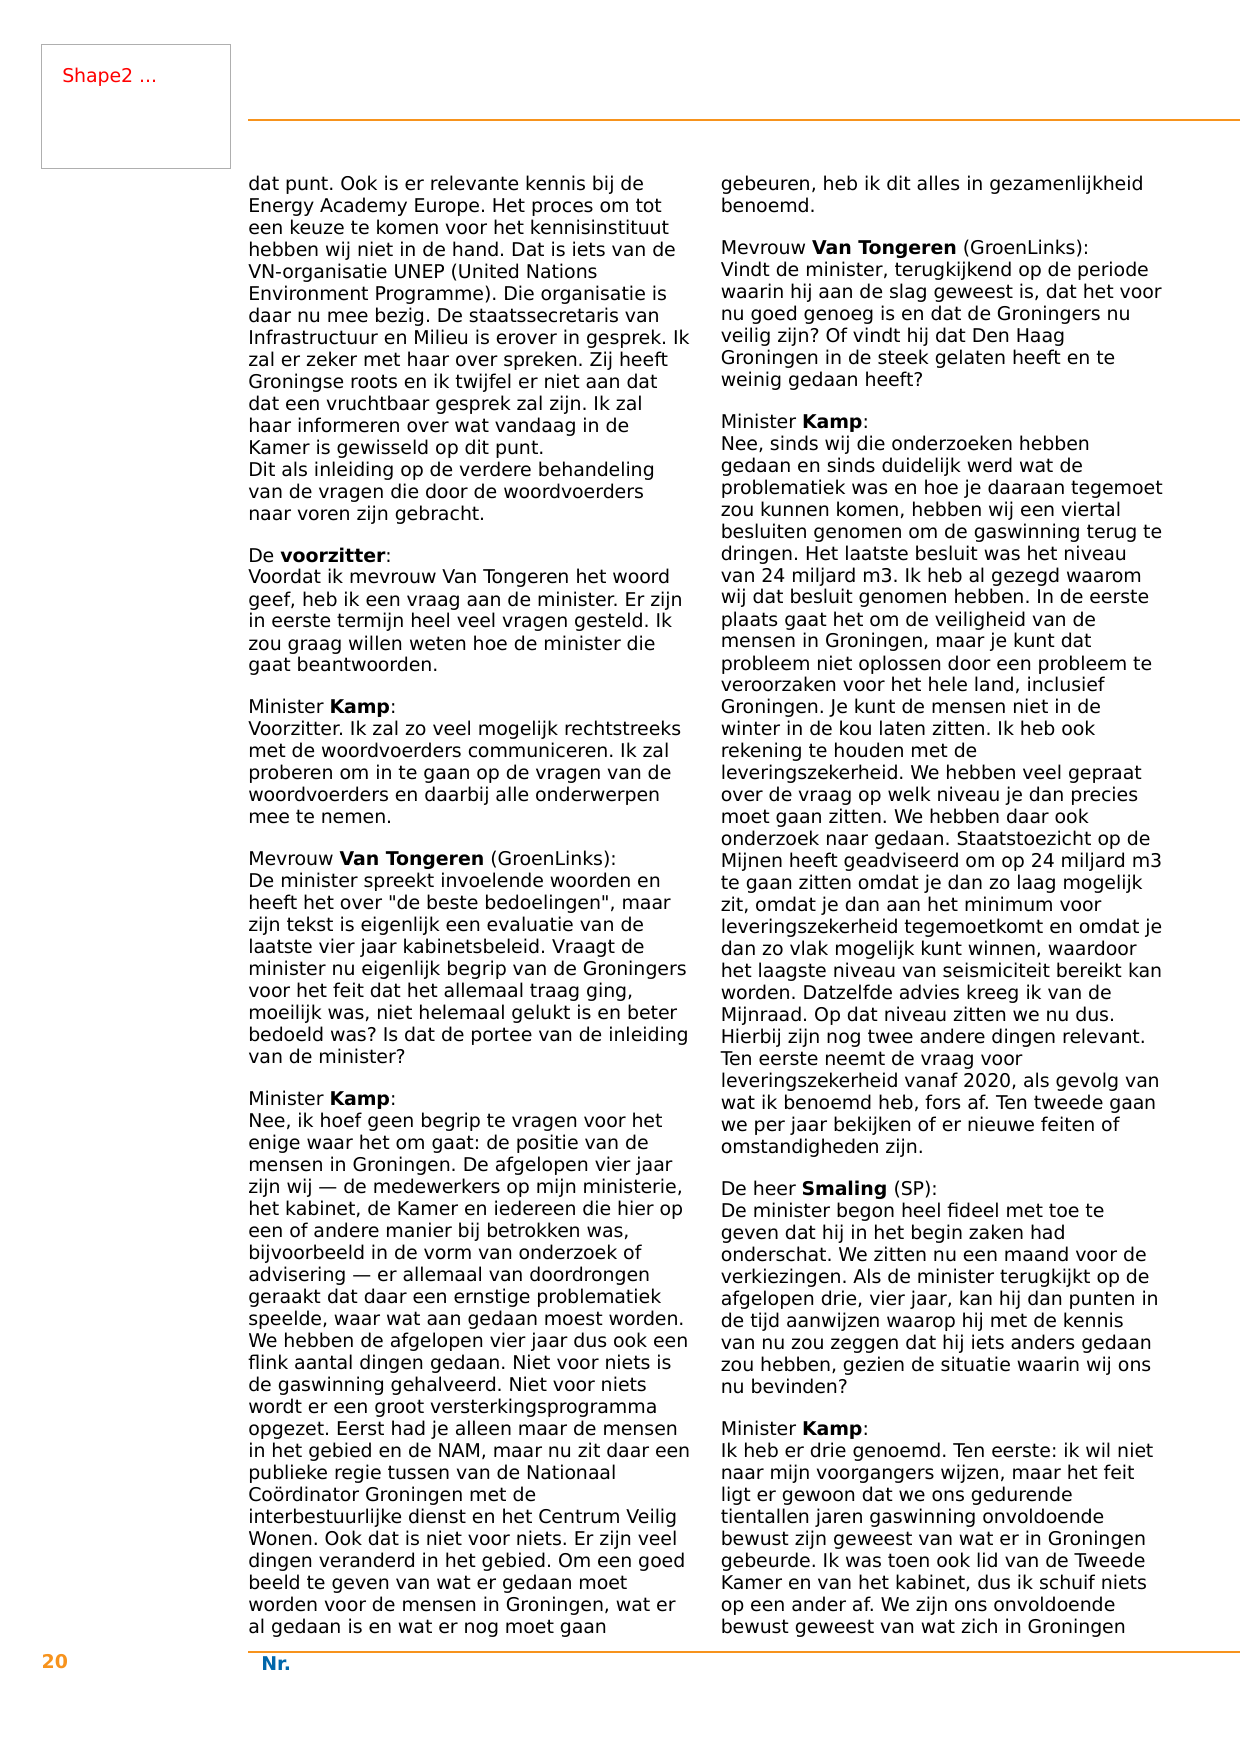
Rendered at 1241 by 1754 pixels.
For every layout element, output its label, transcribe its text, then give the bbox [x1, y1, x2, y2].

text Mevrouw Van Tongeren (GroenLinks): [248, 848, 691, 870]
text Minister Kamp: [248, 696, 691, 718]
text Ik heb er drie genoemd. Ten eerste: ik wil niet naar mijn voorgangers wijzen, maar het feit ligt er gewoon dat we ons gedurende tientallen jaren gaswinning onvoldoende bewust zijn geweest van wat er in Groningen gebeurde. Ik was toen ook lid van de Tweede Kamer en van het kabinet, dus ik schuif niets op een ander af. We zijn ons onvoldoende bewust geweest van wat zich in Groningen [721, 1440, 1163, 1637]
text De minister begon heel fideel met toe te geven dat hij in het begin zaken had onderschat. We zitten nu een maand voor de verkiezingen. Als de minister terugkijkt op de afgelopen drie, vier jaar, kan hij dan punten in de tijd aanwijzen waarop hij met de kennis van nu zou zeggen dat hij iets anders gedaan zou hebben, gezien de situatie waarin wij ons nu bevinden? [721, 1200, 1163, 1398]
text Mevrouw Van Tongeren (GroenLinks): [721, 237, 1163, 259]
text Dit als inleiding op de verdere behandeling van de vragen die door de woordvoerders naar voren zijn gebracht. [248, 458, 691, 524]
text Minister Kamp: [721, 1418, 1163, 1440]
text Nee, ik hoef geen begrip te vragen voor het enige waar het om gaat: de positie van de mensen in Groningen. De afgelopen vier jaar zijn wij — de medewerkers op mijn ministerie, het kabinet, de Kamer en iedereen die hier op een of andere manier bij betrokken was, bijvoorbeeld in de vorm van onderzoek of advisering — er allemaal van doordrongen geraakt dat daar een ernstige problematiek speelde, waar wat aan gedaan moest worden. We hebben de afgelopen vier jaar dus ook een flink aantal dingen gedaan. Niet voor niets is de gaswinning gehalveerd. Niet voor niets wordt er een groot versterkingsprogramma opgezet. Eerst had je alleen maar de mensen in het gebied en de NAM, maar nu zit daar een publieke regie tussen van de Nationaal Coördinator Groningen met de interbestuurlijke dienst en het Centrum Veilig Wonen. Ook dat is niet voor niets. Er zijn veel dingen veranderd in het gebied. Om een goed beeld te geven van wat er gedaan moet worden voor de mensen in Groningen, wat er al gedaan is en wat er nog moet gaan [248, 1110, 691, 1637]
text gebeuren, heb ik dit alles in gezamenlijkheid benoemd. [721, 173, 1163, 217]
text De minister spreekt invoelende woorden en heeft het over "de beste bedoelingen", maar zijn tekst is eigenlijk een evaluatie van de laatste vier jaar kabinetsbeleid. Vraagt de minister nu eigenlijk begrip van de Groningers voor het feit dat het allemaal traag ging, moeilijk was, niet helemaal gelukt is en beter bedoeld was? Is dat de portee van de inleiding van de minister? [248, 870, 691, 1068]
text Minister Kamp: [721, 411, 1163, 433]
text Voorzitter. Ik zal zo veel mogelijk rechtstreeks met de woordvoerders communiceren. Ik zal proberen om in te gaan op de vragen van de woordvoerders en daarbij alle onderwerpen mee te nemen. [248, 718, 691, 828]
text dat punt. Ook is er relevante kennis bij de Energy Academy Europe. Het proces om tot een keuze te komen voor het kennisinstituut hebben wij niet in de hand. Dat is iets van de VN-organisatie UNEP (United Nations Environment Programme). Die organisatie is daar nu mee bezig. De staatssecretaris van Infrastructuur en Milieu is erover in gesprek. Ik zal er zeker met haar over spreken. Zij heeft Groningse roots en ik twijfel er niet aan dat dat een vruchtbaar gesprek zal zijn. Ik zal haar informeren over wat vandaag in de Kamer is gewisseld op dit punt. [248, 173, 691, 458]
text De heer Smaling (SP): [721, 1178, 1163, 1200]
text Minister Kamp: [248, 1088, 691, 1110]
text Vindt de minister, terugkijkend op de periode waarin hij aan de slag geweest is, dat het voor nu goed genoeg is en dat de Groningers nu veilig zijn? Of vindt hij dat Den Haag Groningen in de steek gelaten heeft en te weinig gedaan heeft? [721, 259, 1163, 391]
text Hierbij zijn nog twee andere dingen relevant. Ten eerste neemt de vraag voor leveringszekerheid vanaf 2020, als gevolg van wat ik benoemd heb, fors af. Ten tweede gaan we per jaar bekijken of er nieuwe feiten of omstandigheden zijn. [721, 1026, 1163, 1158]
text Voordat ik mevrouw Van Tongeren het woord geef, heb ik een vraag aan de minister. Er zijn in eerste termijn heel veel vragen gesteld. Ik zou graag willen weten hoe de minister die gaat beantwoorden. [248, 566, 691, 676]
text De voorzitter: [248, 544, 691, 566]
text Nee, sinds wij die onderzoeken hebben gedaan en sinds duidelijk werd wat de problematiek was en hoe je daaraan tegemoet zou kunnen komen, hebben wij een viertal besluiten genomen om de gaswinning terug te dringen. Het laatste besluit was het niveau van 24 miljard m3. Ik heb al gezegd waarom wij dat besluit genomen hebben. In de eerste plaats gaat het om de veiligheid van de mensen in Groningen, maar je kunt dat probleem niet oplossen door een probleem te veroorzaken voor het hele land, inclusief Groningen. Je kunt de mensen niet in de winter in de kou laten zitten. Ik heb ook rekening te houden met de leveringszekerheid. We hebben veel gepraat over de vraag op welk niveau je dan precies moet gaan zitten. We hebben daar ook onderzoek naar gedaan. Staatstoezicht op de Mijnen heeft geadviseerd om op 24 miljard m3 te gaan zitten omdat je dan zo laag mogelijk zit, omdat je dan aan het minimum voor leveringszekerheid tegemoetkomt en omdat je dan zo vlak mogelijk kunt winnen, waardoor het laagste niveau van seismiciteit bereikt kan worden. Datzelfde advies kreeg ik van de Mijnraad. Op dat niveau zitten we nu dus. [721, 433, 1163, 1026]
